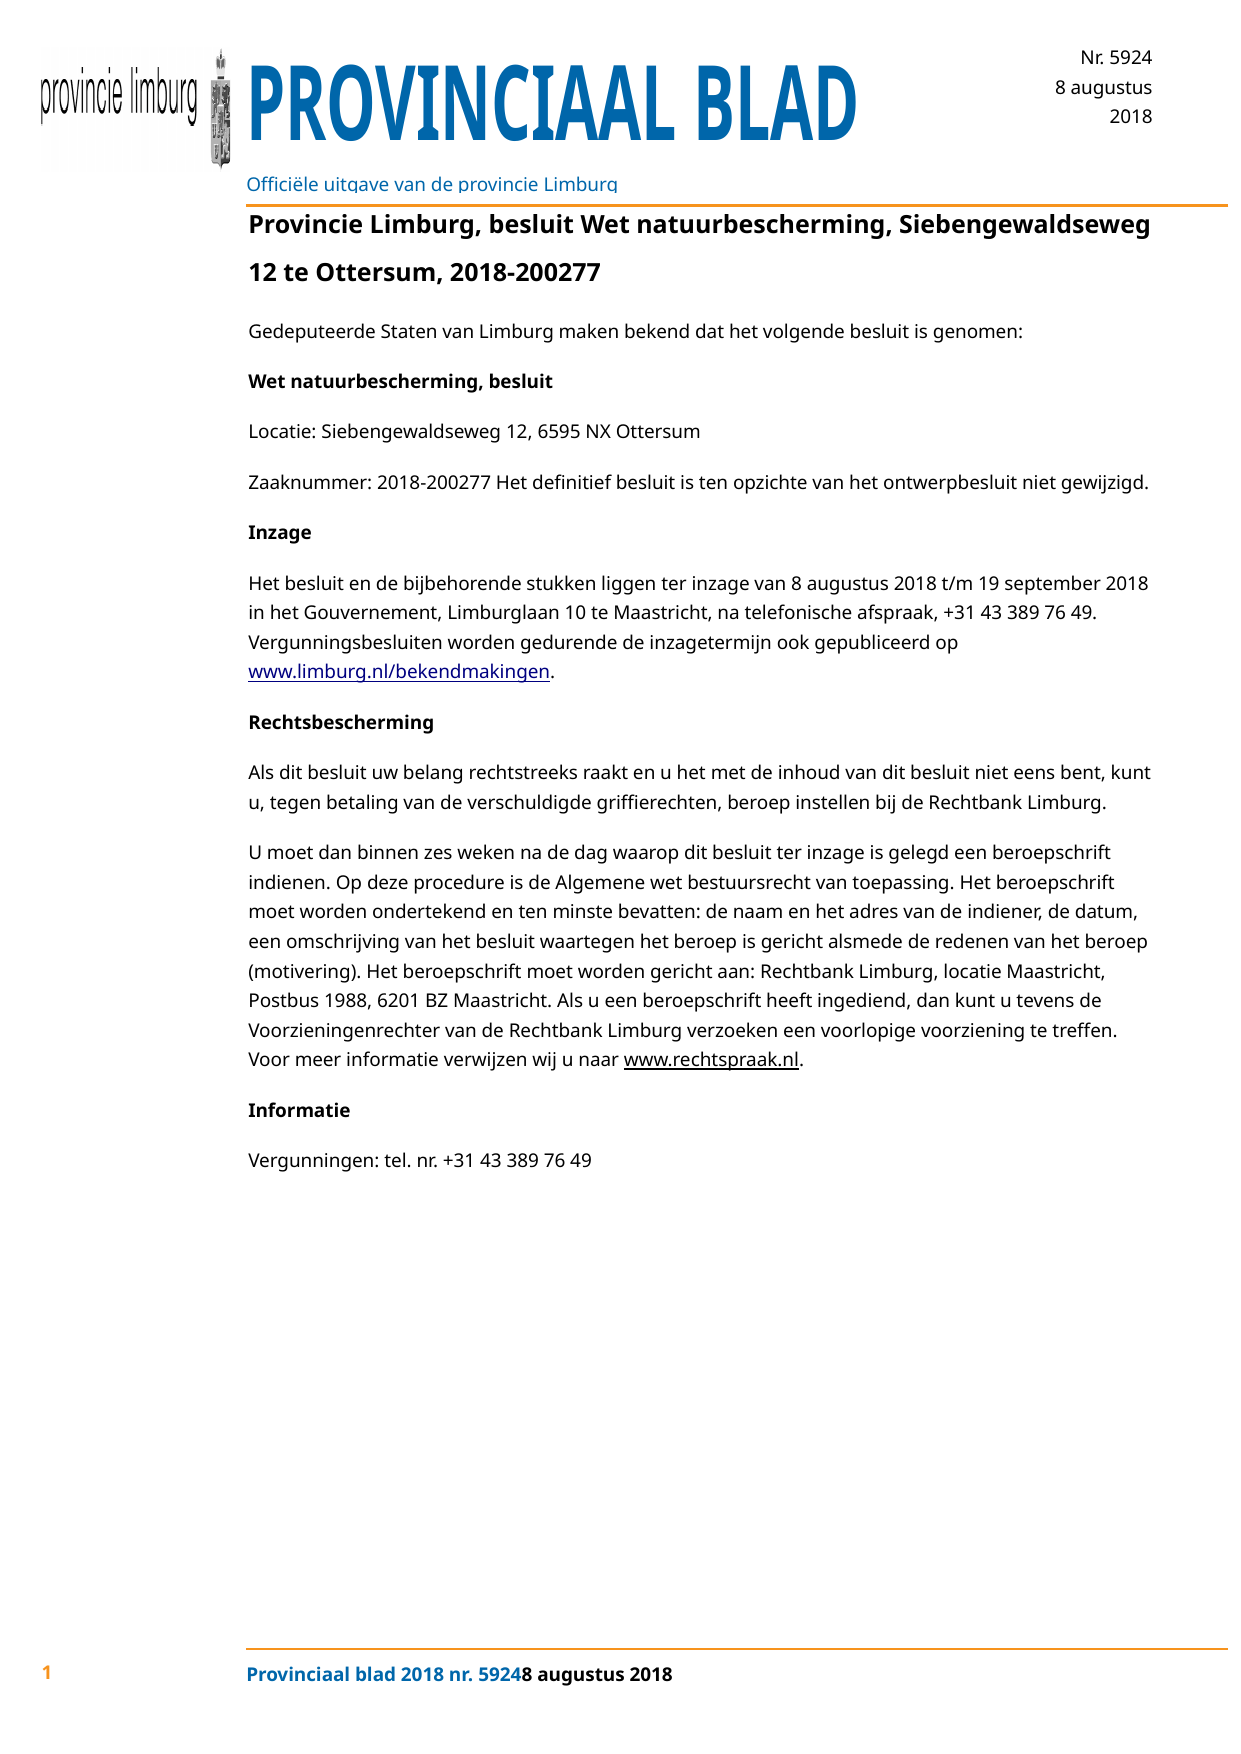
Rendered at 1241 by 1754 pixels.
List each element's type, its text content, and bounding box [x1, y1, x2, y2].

text Wet natuurbescherming, besluit [248, 368, 1152, 394]
text Provincie Limburg, besluit Wet natuurbescherming, Siebengewaldseweg 12 te Ottersum, 2018-200277 [248, 207, 1152, 288]
text Het besluit en de bijbehorende stukken liggen ter inzage van 8 augustus 2018 t/m 19 september 2018 in het Gouvernement, Limburglaan 10 te Maastricht, na telefonische afspraak, +31 43 389 76 49. Vergunningsbesluiten worden gedurende de inzagetermijn ook gepubliceerd op www.limburg.nl/bekendmakingen. [248, 570, 1152, 684]
text Locatie: Siebengewaldseweg 12, 6595 NX Ottersum [248, 419, 1152, 444]
text Vergunningen: tel. nr. +31 43 389 76 49 [248, 1147, 1152, 1173]
text Inzage [248, 519, 1152, 545]
text U moet dan binnen zes weken na de dag waarop dit besluit ter inzage is gelegd een beroepschrift indienen. Op deze procedure is de Algemene wet bestuursrecht van toepassing. Het beroepschrift moet worden ondertekend en ten minste bevatten: de naam en het adres van de indiener, de datum, een omschrijving van het besluit waartegen het beroep is gericht alsmede de redenen van het beroep (motivering). Het beroepschrift moet worden gericht aan: Rechtbank Limburg, locatie Maastricht, Postbus 1988, 6201 BZ Maastricht. Als u een beroepschrift heeft ingediend, dan kunt u tevens de Voorzieningenrechter van de Rechtbank Limburg verzoeken een voorlopige voorziening te treffen. Voor meer informatie verwijzen wij u naar www.rechtspraak.nl. [248, 839, 1152, 1072]
picture [41, 47, 231, 172]
text Gedeputeerde Staten van Limburg maken bekend dat het volgende besluit is genomen: [248, 318, 1152, 344]
text Informatie [248, 1097, 1152, 1123]
text Rechtsbescherming [248, 709, 1152, 735]
text Zaaknummer: 2018-200277 Het definitief besluit is ten opzichte van het ontwerpbesluit niet gewijzigd. [248, 469, 1152, 495]
text Als dit besluit uw belang rechtstreeks raakt en u het met de inhoud van dit besluit niet eens bent, kunt u, tegen betaling van de verschuldigde griffierechten, beroep instellen bij de Rechtbank Limburg. [248, 759, 1152, 815]
